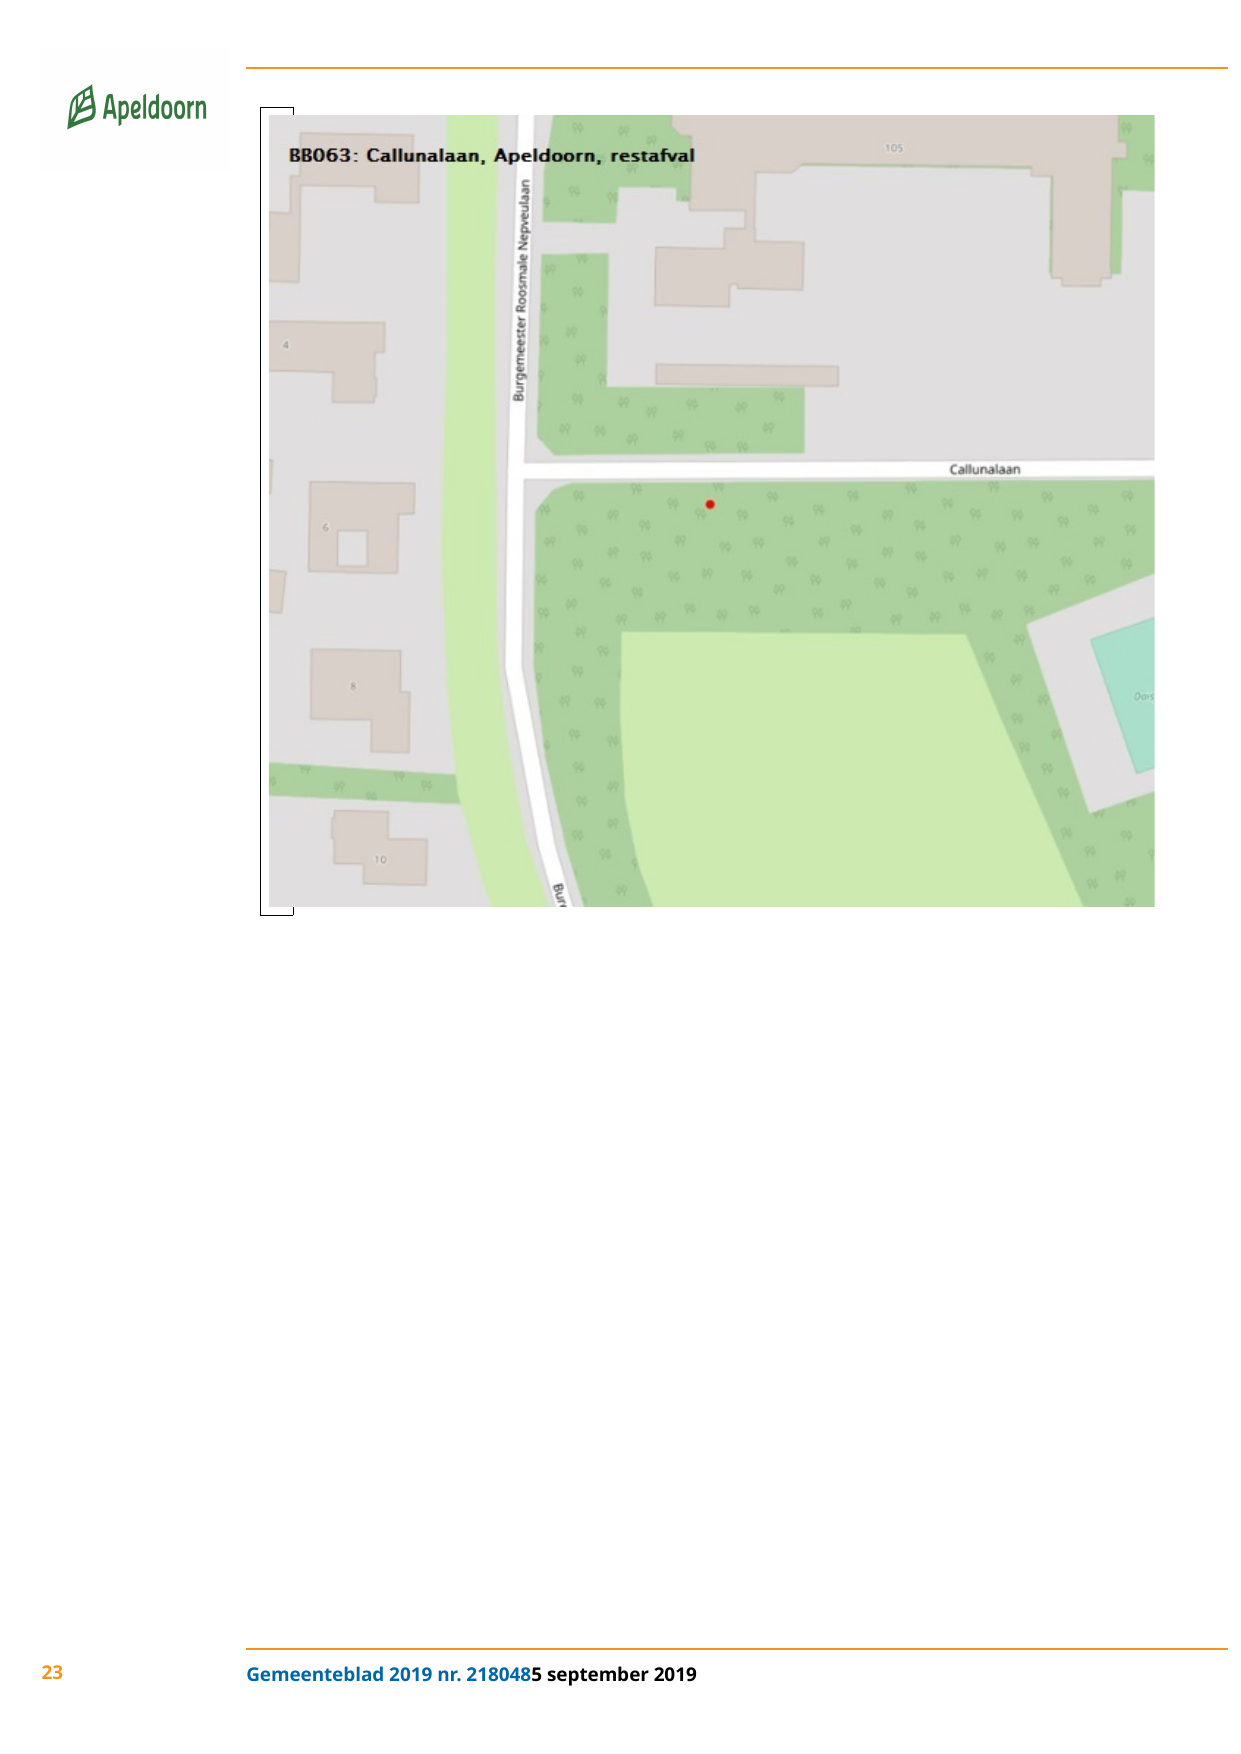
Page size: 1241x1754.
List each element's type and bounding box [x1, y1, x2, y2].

picture [268, 115, 1155, 907]
picture [41, 47, 231, 172]
